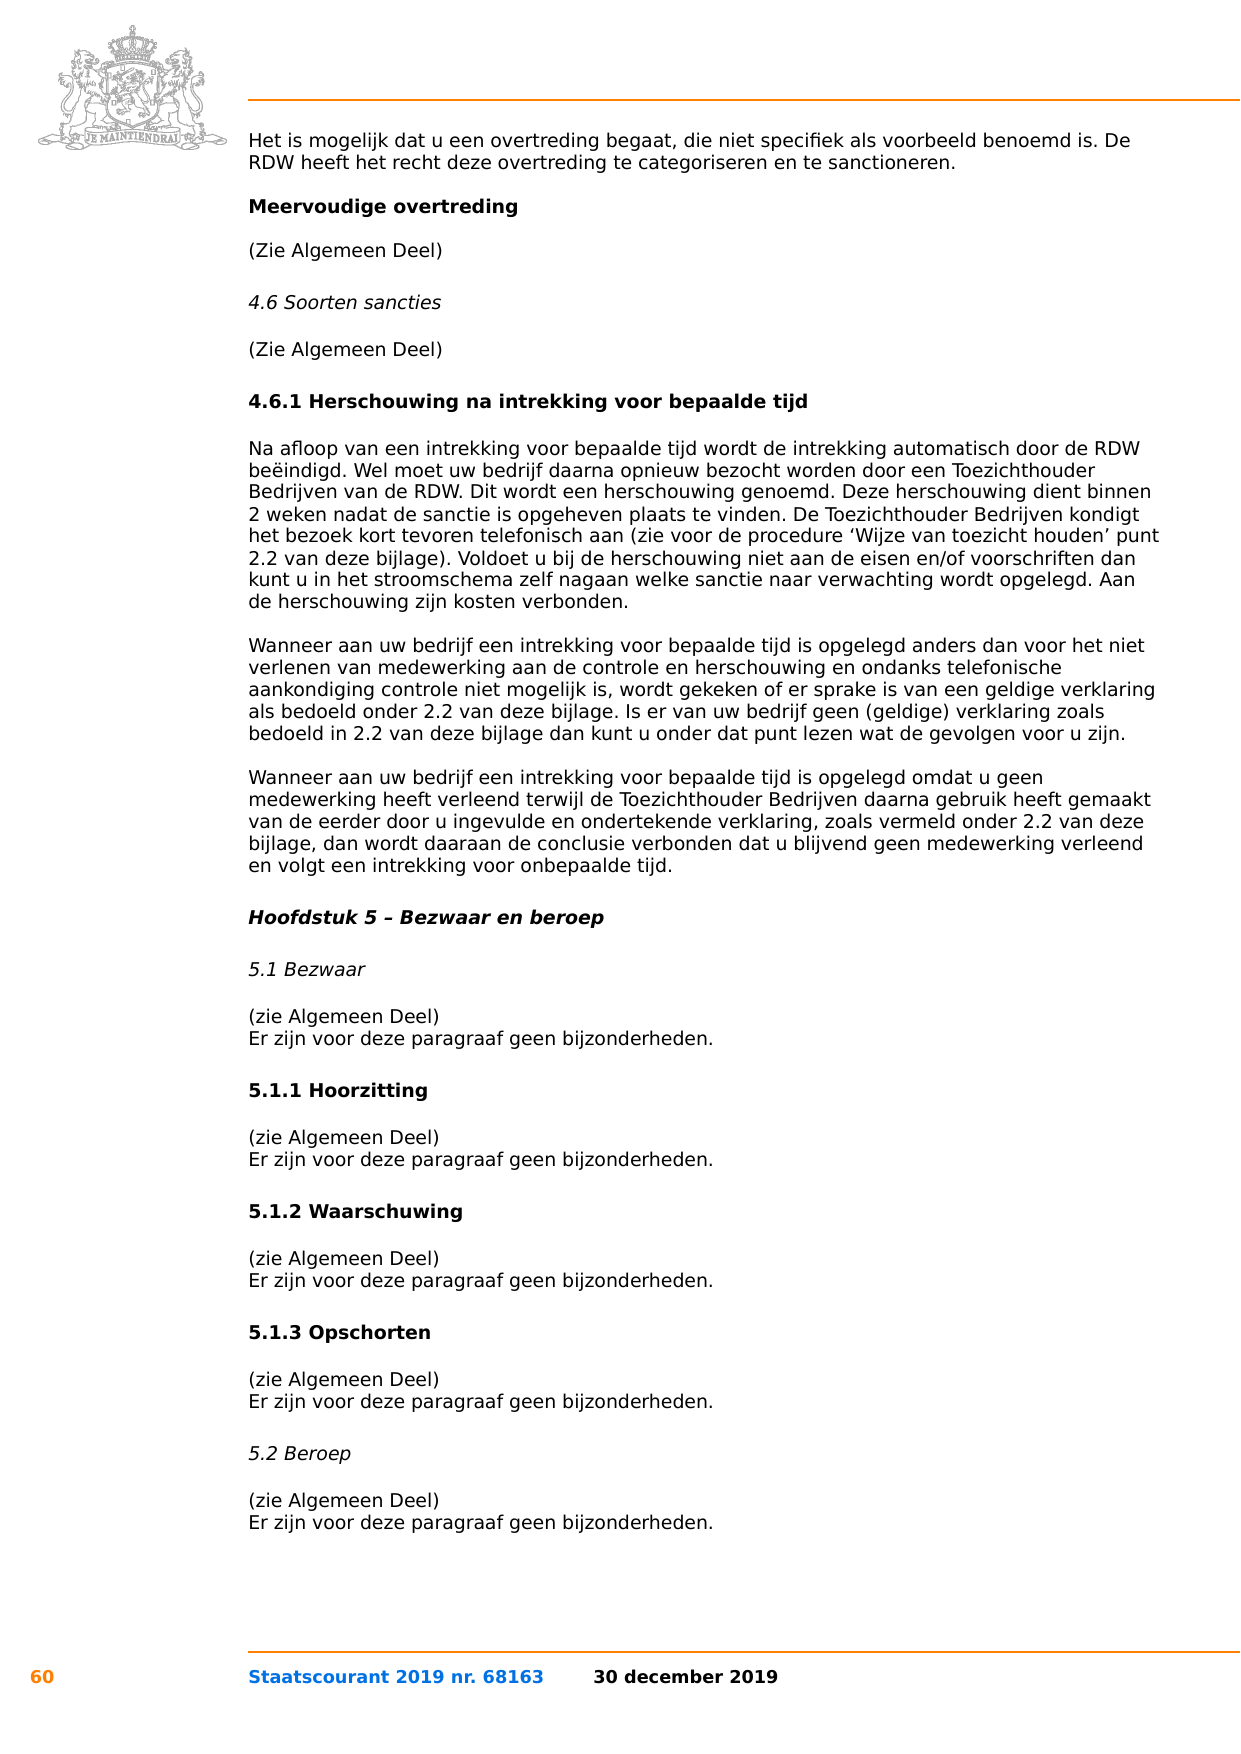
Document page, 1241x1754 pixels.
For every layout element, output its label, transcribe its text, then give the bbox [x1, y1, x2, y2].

text (zie Algemeen Deel) [248, 1489, 1163, 1512]
subtitle 5.1 Bezwaar [248, 959, 1163, 981]
subtitle 5.1.1 Hoorzitting [248, 1080, 1163, 1102]
text (zie Algemeen Deel) [248, 1248, 1163, 1270]
text Er zijn voor deze paragraaf geen bijzonderheden. [248, 1149, 1163, 1171]
subtitle 4.6 Soorten sancties [248, 292, 1163, 313]
text Er zijn voor deze paragraaf geen bijzonderheden. [248, 1270, 1163, 1292]
text (zie Algemeen Deel) [248, 1127, 1163, 1149]
subtitle Meervoudige overtreding [248, 196, 1163, 218]
text Er zijn voor deze paragraaf geen bijzonderheden. [248, 1391, 1163, 1413]
text Wanneer aan uw bedrijf een intrekking voor bepaalde tijd is opgelegd omdat u geen medewerking heeft verleend terwijl de Toezichthouder Bedrijven daarna gebruik heeft gemaakt van de eerder door u ingevulde en ondertekende verklaring, zoals vermeld onder 2.2 van deze bijlage, dan wordt daaraan de conclusie verbonden dat u blijvend geen medewerking verleend en volgt een intrekking voor onbepaalde tijd. [248, 767, 1163, 877]
text Het is mogelijk dat u een overtreding begaat, die niet specifiek als voorbeeld benoemd is. De RDW heeft het recht deze overtreding te categoriseren en te sanctioneren. [248, 130, 1163, 174]
subtitle 4.6.1 Herschouwing na intrekking voor bepaalde tijd [248, 391, 1163, 412]
text (Zie Algemeen Deel) [248, 338, 1163, 361]
text (zie Algemeen Deel) [248, 1369, 1163, 1391]
text Er zijn voor deze paragraaf geen bijzonderheden. [248, 1512, 1163, 1533]
subtitle 5.2 Beroep [248, 1443, 1163, 1464]
text (zie Algemeen Deel) [248, 1006, 1163, 1028]
text Er zijn voor deze paragraaf geen bijzonderheden. [248, 1028, 1163, 1050]
subtitle 5.1.2 Waarschuwing [248, 1201, 1163, 1223]
picture [38, 25, 227, 150]
subtitle 5.1.3 Opschorten [248, 1322, 1163, 1344]
subtitle Hoofdstuk 5 – Bezwaar en beroep [248, 907, 1163, 929]
text Na afloop van een intrekking voor bepaalde tijd wordt de intrekking automatisch door de RDW beëindigd. Wel moet uw bedrijf daarna opnieuw bezocht worden door een Toezichthouder Bedrijven van de RDW. Dit wordt een herschouwing genoemd. Deze herschouwing dient binnen 2 weken nadat de sanctie is opgeheven plaats te vinden. De Toezichthouder Bedrijven kondigt het bezoek kort tevoren telefonisch aan (zie voor de procedure ‘Wijze van toezicht houden’ punt 2.2 van deze bijlage). Voldoet u bij de herschouwing niet aan de eisen en/of voorschriften dan kunt u in het stroomschema zelf nagaan welke sanctie naar verwachting wordt opgelegd. Aan de herschouwing zijn kosten verbonden. [248, 437, 1163, 613]
text Wanneer aan uw bedrijf een intrekking voor bepaalde tijd is opgelegd anders dan voor het niet verlenen van medewerking aan de controle en herschouwing en ondanks telefonische aankondiging controle niet mogelijk is, wordt gekeken of er sprake is van een geldige verklaring als bedoeld onder 2.2 van deze bijlage. Is er van uw bedrijf geen (geldige) verklaring zoals bedoeld in 2.2 van deze bijlage dan kunt u onder dat punt lezen wat de gevolgen voor u zijn. [248, 635, 1163, 745]
text (Zie Algemeen Deel) [248, 239, 1163, 262]
